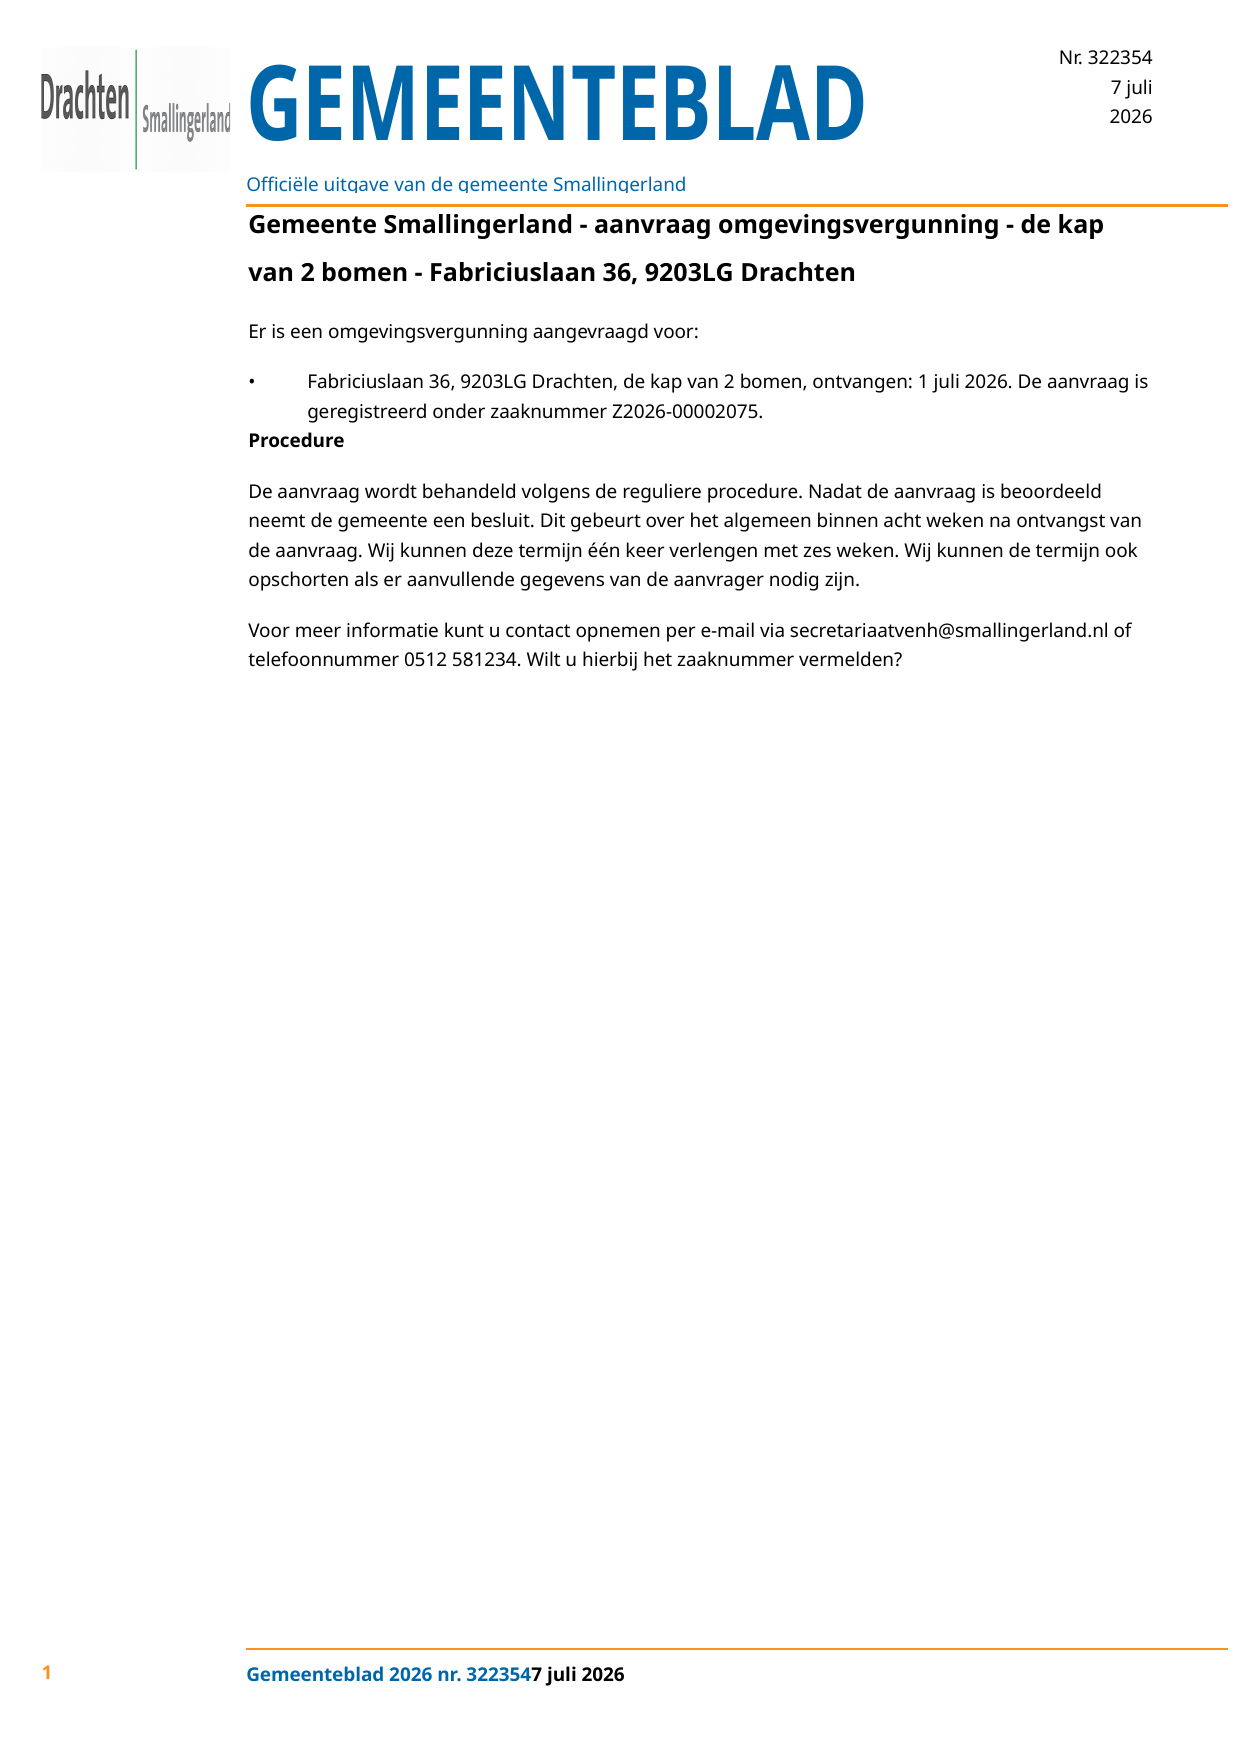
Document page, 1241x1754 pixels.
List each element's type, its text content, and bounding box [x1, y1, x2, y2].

text Gemeente Smallingerland - aanvraag omgevingsvergunning - de kap van 2 bomen - Fabriciuslaan 36, 9203LG Drachten [248, 207, 1152, 288]
text Er is een omgevingsvergunning aangevraagd voor: [248, 318, 1152, 344]
text Procedure [248, 427, 1152, 453]
text De aanvraag wordt behandeld volgens de reguliere procedure. Nadat de aanvraag is beoordeeld neemt de gemeente een besluit. Dit gebeurt over het algemeen binnen acht weken na ontvangst van de aanvraag. Wij kunnen deze termijn één keer verlengen met zes weken. Wij kunnen de termijn ook opschorten als er aanvullende gegevens van de aanvrager nodig zijn. [248, 478, 1152, 592]
picture [41, 47, 231, 172]
list Fabriciuslaan 36, 9203LG Drachten, de kap van 2 bomen, ontvangen: 1 juli 2026. De aanvraag is geregistreerd onder zaaknummer Z2026-00002075. [248, 368, 1152, 424]
text Voor meer informatie kunt u contact opnemen per e-mail via secretariaatvenh@smallingerland.nl of telefoonnummer 0512 581234. Wilt u hierbij het zaaknummer vermelden? [248, 617, 1152, 672]
